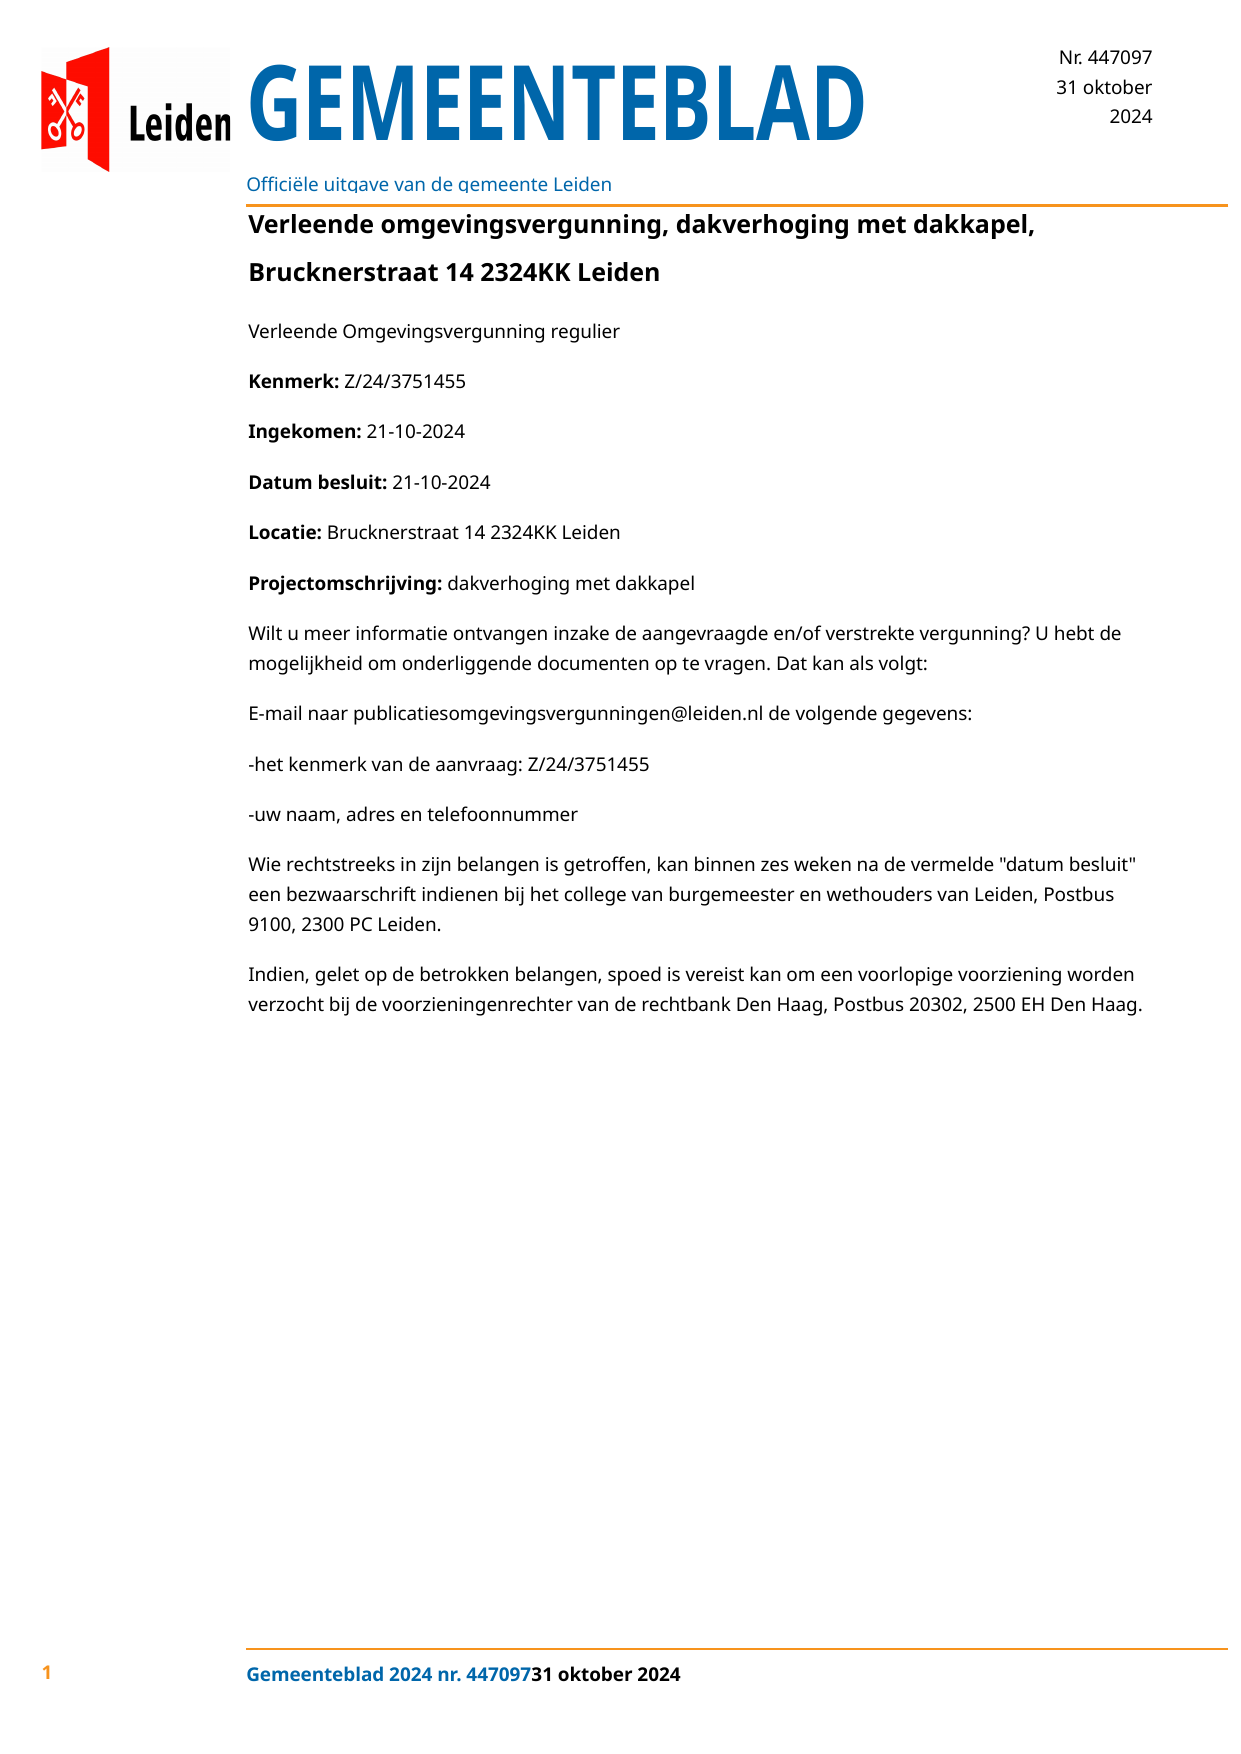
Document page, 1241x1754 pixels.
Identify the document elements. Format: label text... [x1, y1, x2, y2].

text Kenmerk: Z/24/3751455 [248, 368, 1152, 394]
text Wie rechtstreeks in zijn belangen is getroffen, kan binnen zes weken na de vermelde "datum besluit" een bezwaarschrift indienen bij het college van burgemeester en wethouders van Leiden, Postbus 9100, 2300 PC Leiden. [248, 852, 1152, 937]
text Locatie: Brucknerstraat 14 2324KK Leiden [248, 519, 1152, 545]
text Projectomschrijving: dakverhoging met dakkapel [248, 570, 1152, 596]
text Ingekomen: 21-10-2024 [248, 419, 1152, 444]
text Verleende Omgevingsvergunning regulier [248, 318, 1152, 344]
text E-mail naar publicatiesomgevingsvergunningen@leiden.nl de volgende gegevens: [248, 700, 1152, 726]
text -uw naam, adres en telefoonnummer [248, 801, 1152, 827]
text Indien, gelet op de betrokken belangen, spoed is vereist kan om een voorlopige voorziening worden verzocht bij de voorzieningenrechter van de rechtbank Den Haag, Postbus 20302, 2500 EH Den Haag. [248, 961, 1152, 1017]
text -het kenmerk van de aanvraag: Z/24/3751455 [248, 751, 1152, 777]
text Verleende omgevingsvergunning, dakverhoging met dakkapel, Brucknerstraat 14 2324KK Leiden [248, 207, 1152, 288]
picture [41, 47, 231, 172]
text Datum besluit: 21-10-2024 [248, 469, 1152, 495]
text Wilt u meer informatie ontvangen inzake de aangevraagde en/of verstrekte vergunning? U hebt de mogelijkheid om onderliggende documenten op te vragen. Dat kan als volgt: [248, 620, 1152, 676]
